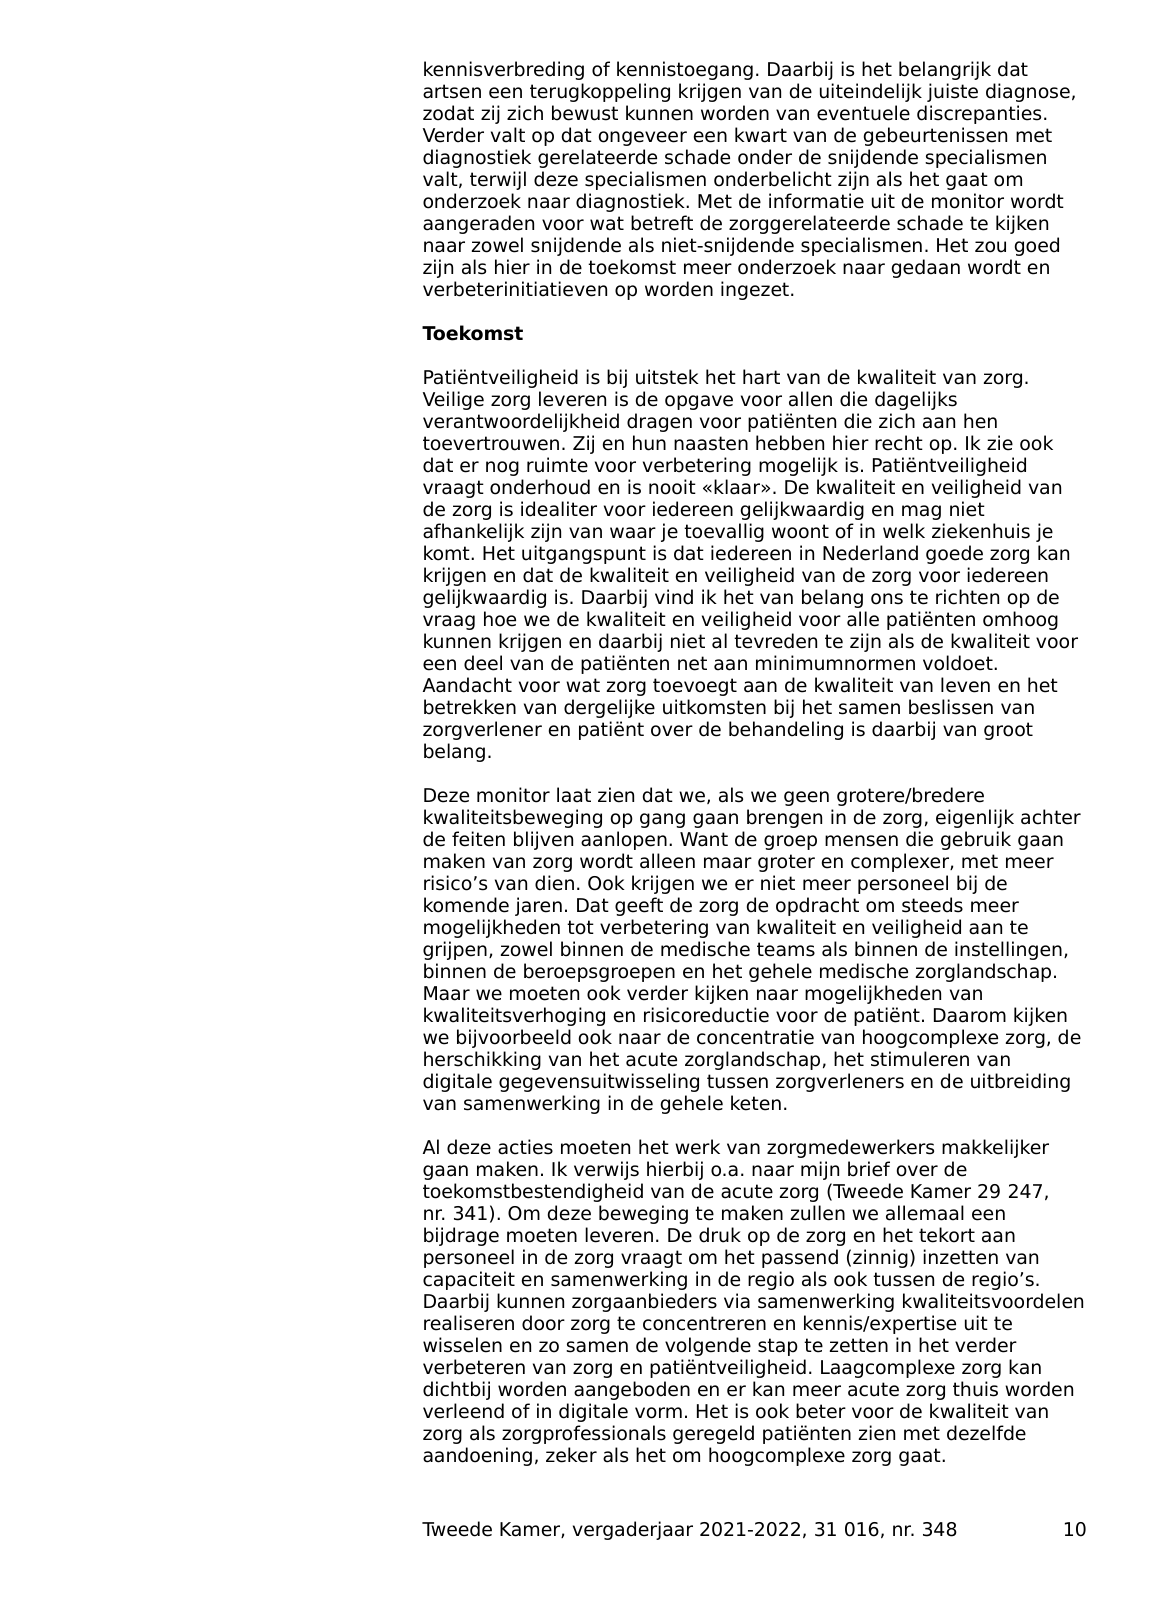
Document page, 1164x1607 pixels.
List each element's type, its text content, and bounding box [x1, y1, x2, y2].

text Al deze acties moeten het werk van zorgmedewerkers makkelijker gaan maken. Ik verwijs hierbij o.a. naar mijn brief over de toekomstbestendigheid van de acute zorg (Tweede Kamer 29 247, nr. 341). Om deze beweging te maken zullen we allemaal een bijdrage moeten leveren. De druk op de zorg en het tekort aan personeel in de zorg vraagt om het passend (zinnig) inzetten van capaciteit en samenwerking in de regio als ook tussen de regio’s. Daarbij kunnen zorgaanbieders via samenwerking kwaliteitsvoordelen realiseren door zorg te concentreren en kennis/expertise uit te wisselen en zo samen de volgende stap te zetten in het verder verbeteren van zorg en patiëntveiligheid. Laagcomplexe zorg kan dichtbij worden aangeboden en er kan meer acute zorg thuis worden verleend of in digitale vorm. Het is ook beter voor de kwaliteit van zorg als zorgprofessionals geregeld patiënten zien met dezelfde aandoening, zeker als het om hoogcomplexe zorg gaat. [422, 1137, 1087, 1467]
subtitle Toekomst [422, 323, 1087, 345]
text kennisverbreding of kennistoegang. Daarbij is het belangrijk dat artsen een terugkoppeling krijgen van de uiteindelijk juiste diagnose, zodat zij zich bewust kunnen worden van eventuele discrepanties. Verder valt op dat ongeveer een kwart van de gebeurtenissen met diagnostiek gerelateerde schade onder de snijdende specialismen valt, terwijl deze specialismen onderbelicht zijn als het gaat om onderzoek naar diagnostiek. Met de informatie uit de monitor wordt aangeraden voor wat betreft de zorggerelateerde schade te kijken naar zowel snijdende als niet-snijdende specialismen. Het zou goed zijn als hier in de toekomst meer onderzoek naar gedaan wordt en verbeterinitiatieven op worden ingezet. [422, 59, 1087, 301]
text Patiëntveiligheid is bij uitstek het hart van de kwaliteit van zorg. Veilige zorg leveren is de opgave voor allen die dagelijks verantwoordelijkheid dragen voor patiënten die zich aan hen toevertrouwen. Zij en hun naasten hebben hier recht op. Ik zie ook dat er nog ruimte voor verbetering mogelijk is. Patiëntveiligheid vraagt onderhoud en is nooit «klaar». De kwaliteit en veiligheid van de zorg is idealiter voor iedereen gelijkwaardig en mag niet afhankelijk zijn van waar je toevallig woont of in welk ziekenhuis je komt. Het uitgangspunt is dat iedereen in Nederland goede zorg kan krijgen en dat de kwaliteit en veiligheid van de zorg voor iedereen gelijkwaardig is. Daarbij vind ik het van belang ons te richten op de vraag hoe we de kwaliteit en veiligheid voor alle patiënten omhoog kunnen krijgen en daarbij niet al tevreden te zijn als de kwaliteit voor een deel van de patiënten net aan minimumnormen voldoet. Aandacht voor wat zorg toevoegt aan de kwaliteit van leven en het betrekken van dergelijke uitkomsten bij het samen beslissen van zorgverlener en patiënt over de behandeling is daarbij van groot belang. [422, 367, 1087, 763]
text Deze monitor laat zien dat we, als we geen grotere/bredere kwaliteitsbeweging op gang gaan brengen in de zorg, eigenlijk achter de feiten blijven aanlopen. Want de groep mensen die gebruik gaan maken van zorg wordt alleen maar groter en complexer, met meer risico’s van dien. Ook krijgen we er niet meer personeel bij de komende jaren. Dat geeft de zorg de opdracht om steeds meer mogelijkheden tot verbetering van kwaliteit en veiligheid aan te grijpen, zowel binnen de medische teams als binnen de instellingen, binnen de beroepsgroepen en het gehele medische zorglandschap. Maar we moeten ook verder kijken naar mogelijkheden van kwaliteitsverhoging en risicoreductie voor de patiënt. Daarom kijken we bijvoorbeeld ook naar de concentratie van hoogcomplexe zorg, de herschikking van het acute zorglandschap, het stimuleren van digitale gegevensuitwisseling tussen zorgverleners en de uitbreiding van samenwerking in de gehele keten. [422, 785, 1087, 1115]
